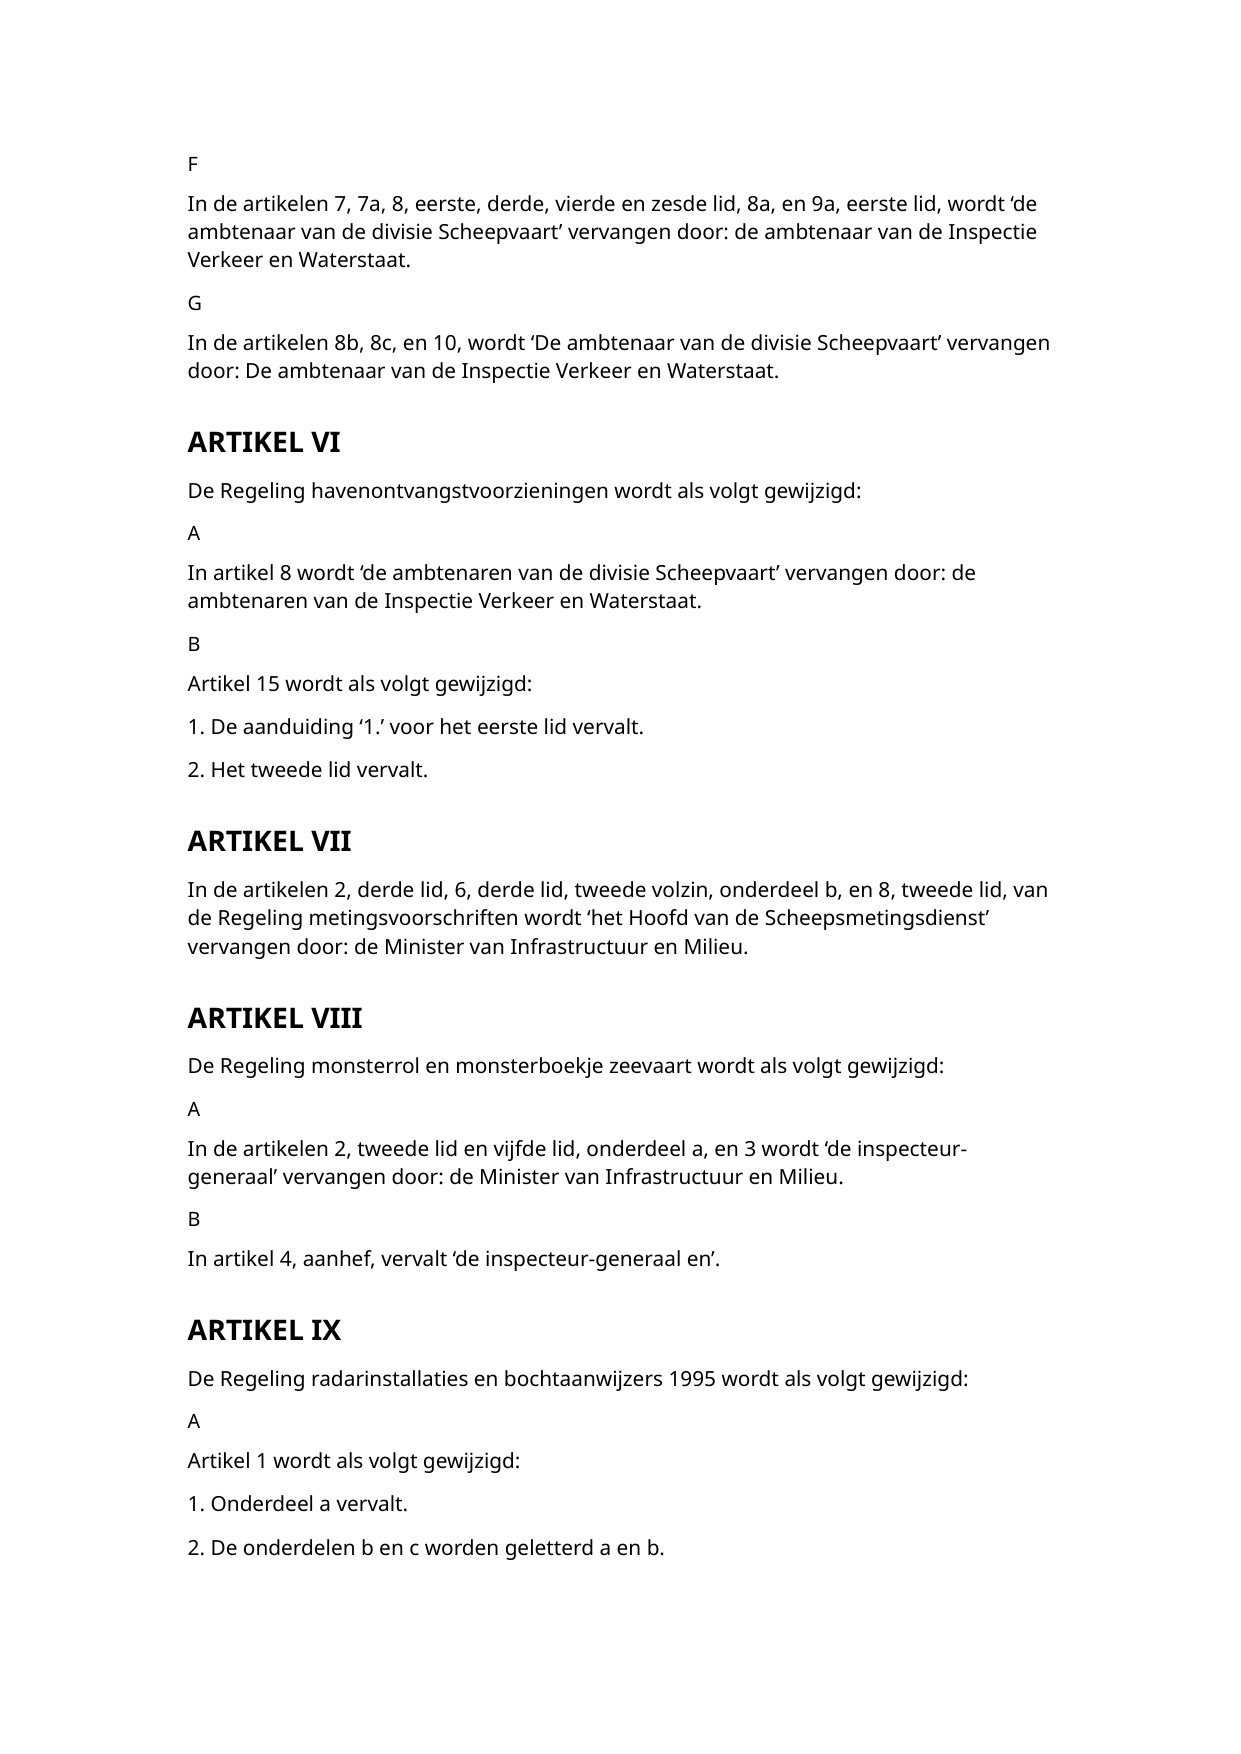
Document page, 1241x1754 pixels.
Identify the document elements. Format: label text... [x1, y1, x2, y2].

text 1. De aanduiding ‘1.’ voor het eerste lid vervalt. [187, 712, 1053, 741]
text In de artikelen 7, 7a, 8, eerste, derde, vierde en zesde lid, 8a, en 9a, eerste lid, wordt ‘de ambtenaar van de divisie Scheepvaart’ vervangen door: de ambtenaar van de Inspectie Verkeer en Waterstaat. [187, 189, 1053, 274]
text 2. De onderdelen b en c worden geletterd a en b. [187, 1533, 1053, 1561]
text B [187, 630, 1053, 657]
text 2. Het tweede lid vervalt. [187, 756, 1053, 784]
text In artikel 8 wordt ‘de ambtenaren van de divisie Scheepvaart’ vervangen door: de ambtenaren van de Inspectie Verkeer en Waterstaat. [187, 558, 1053, 615]
subtitle ARTIKEL VII [187, 821, 1053, 860]
text Artikel 15 wordt als volgt gewijzigd: [187, 669, 1053, 697]
text In de artikelen 2, derde lid, 6, derde lid, tweede volzin, onderdeel b, en 8, tweede lid, van de Regeling metingsvoorschriften wordt ‘het Hoofd van de Scheepsmetingsdienst’ vervangen door: de Minister van Infrastructuur en Milieu. [187, 875, 1053, 960]
text De Regeling monsterrol en monsterboekje zeevaart wordt als volgt gewijzigd: [187, 1052, 1053, 1080]
text G [187, 289, 1053, 316]
text De Regeling havenontvangstvoorzieningen wordt als volgt gewijzigd: [187, 476, 1053, 504]
subtitle ARTIKEL VI [187, 422, 1053, 461]
subtitle ARTIKEL VIII [187, 998, 1053, 1037]
text Artikel 1 wordt als volgt gewijzigd: [187, 1446, 1053, 1474]
text B [187, 1206, 1053, 1233]
text De Regeling radarinstallaties en bochtaanwijzers 1995 wordt als volgt gewijzigd: [187, 1364, 1053, 1392]
text 1. Onderdeel a vervalt. [187, 1489, 1053, 1518]
text A [187, 519, 1053, 546]
subtitle ARTIKEL IX [187, 1310, 1053, 1349]
text In de artikelen 8b, 8c, en 10, wordt ‘De ambtenaar van de divisie Scheepvaart’ vervangen door: De ambtenaar van de Inspectie Verkeer en Waterstaat. [187, 328, 1053, 385]
text A [187, 1095, 1053, 1122]
text F [187, 150, 1053, 177]
text A [187, 1407, 1053, 1434]
text In artikel 4, aanhef, vervalt ‘de inspecteur-generaal en’. [187, 1244, 1053, 1273]
text In de artikelen 2, tweede lid en vijfde lid, onderdeel a, en 3 wordt ‘de inspecteur-generaal’ vervangen door: de Minister van Infrastructuur en Milieu. [187, 1134, 1053, 1191]
